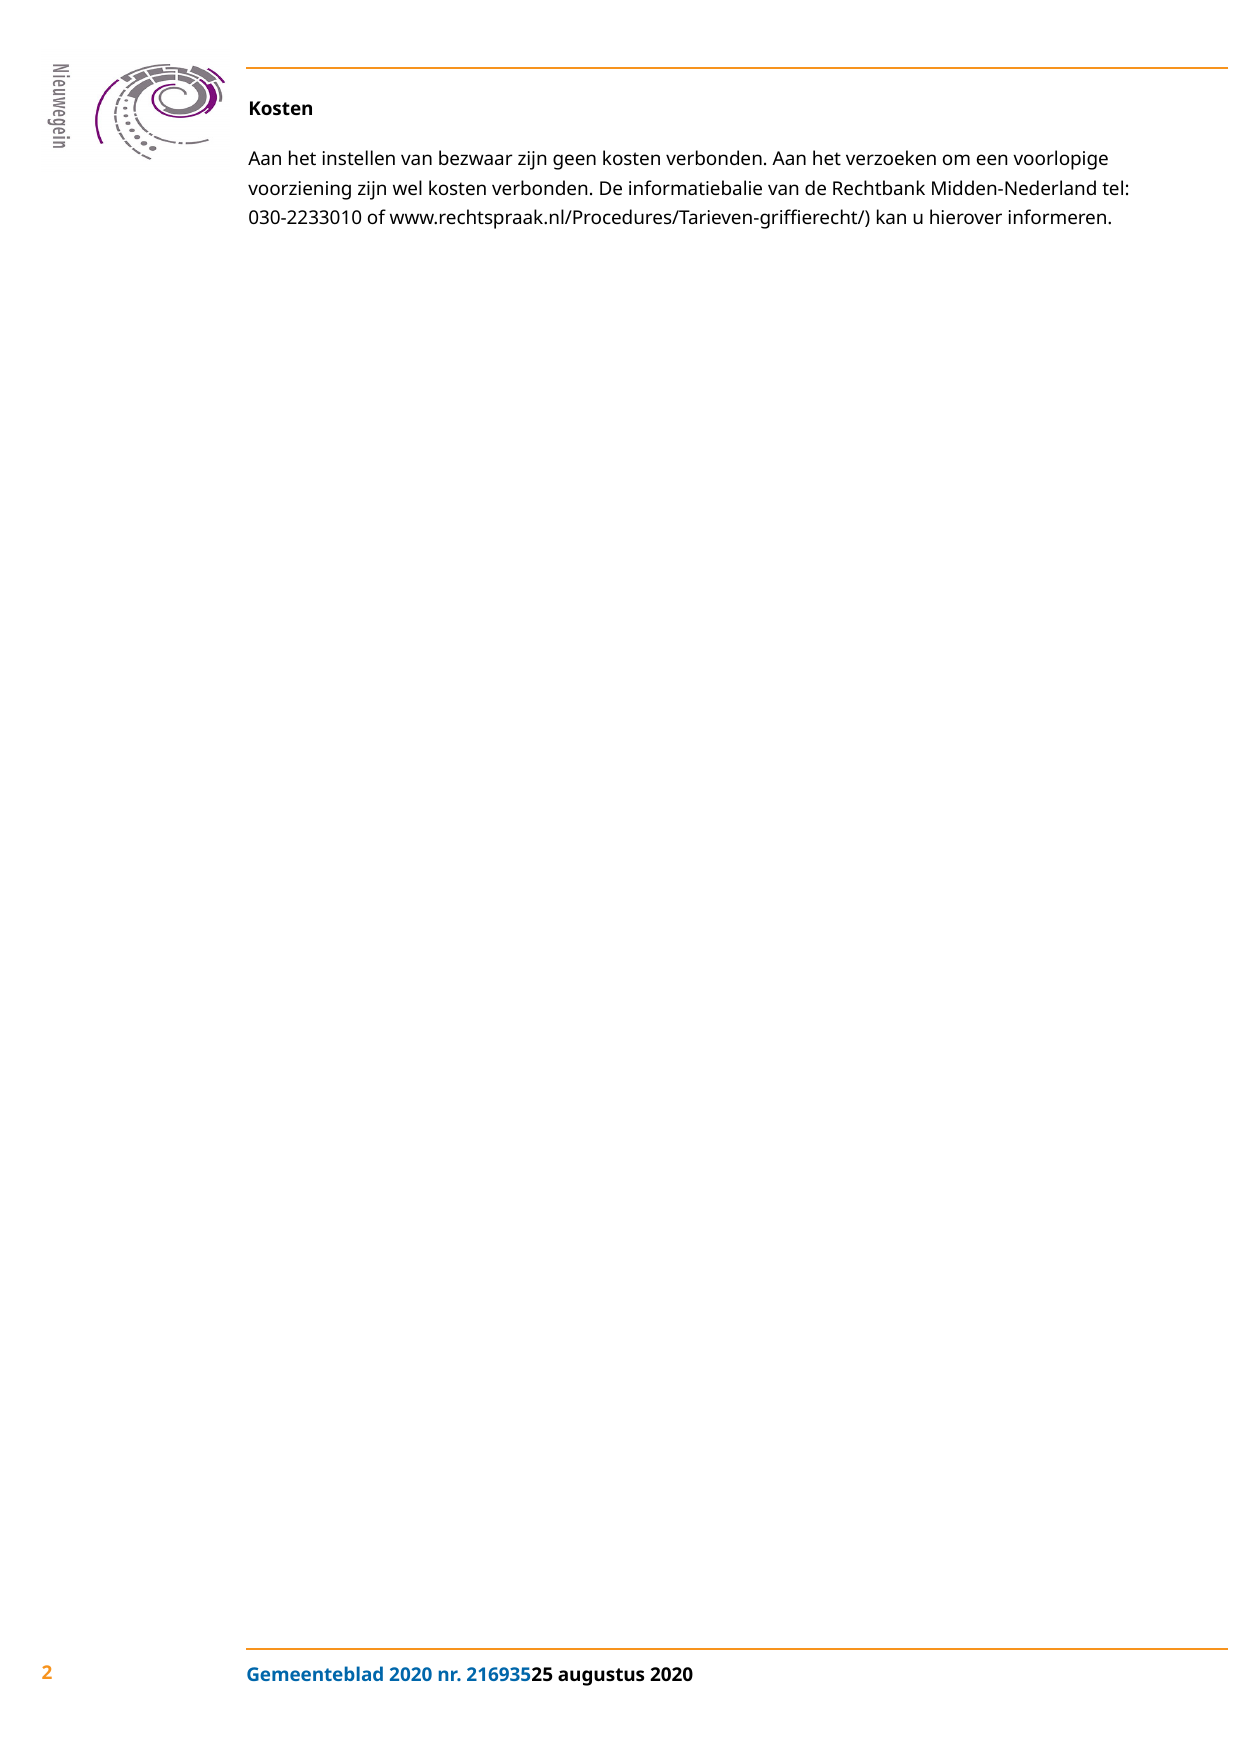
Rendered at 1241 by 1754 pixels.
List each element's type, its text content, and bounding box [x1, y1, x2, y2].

picture [41, 47, 231, 172]
text Kosten [248, 95, 1152, 121]
text Aan het instellen van bezwaar zijn geen kosten verbonden. Aan het verzoeken om een voorlopige voorziening zijn wel kosten verbonden. De informatiebalie van de Rechtbank Midden-Nederland tel: 030-2233010 of www.rechtspraak.nl/Procedures/Tarieven-griffierecht/) kan u hierover informeren. [248, 145, 1152, 230]
